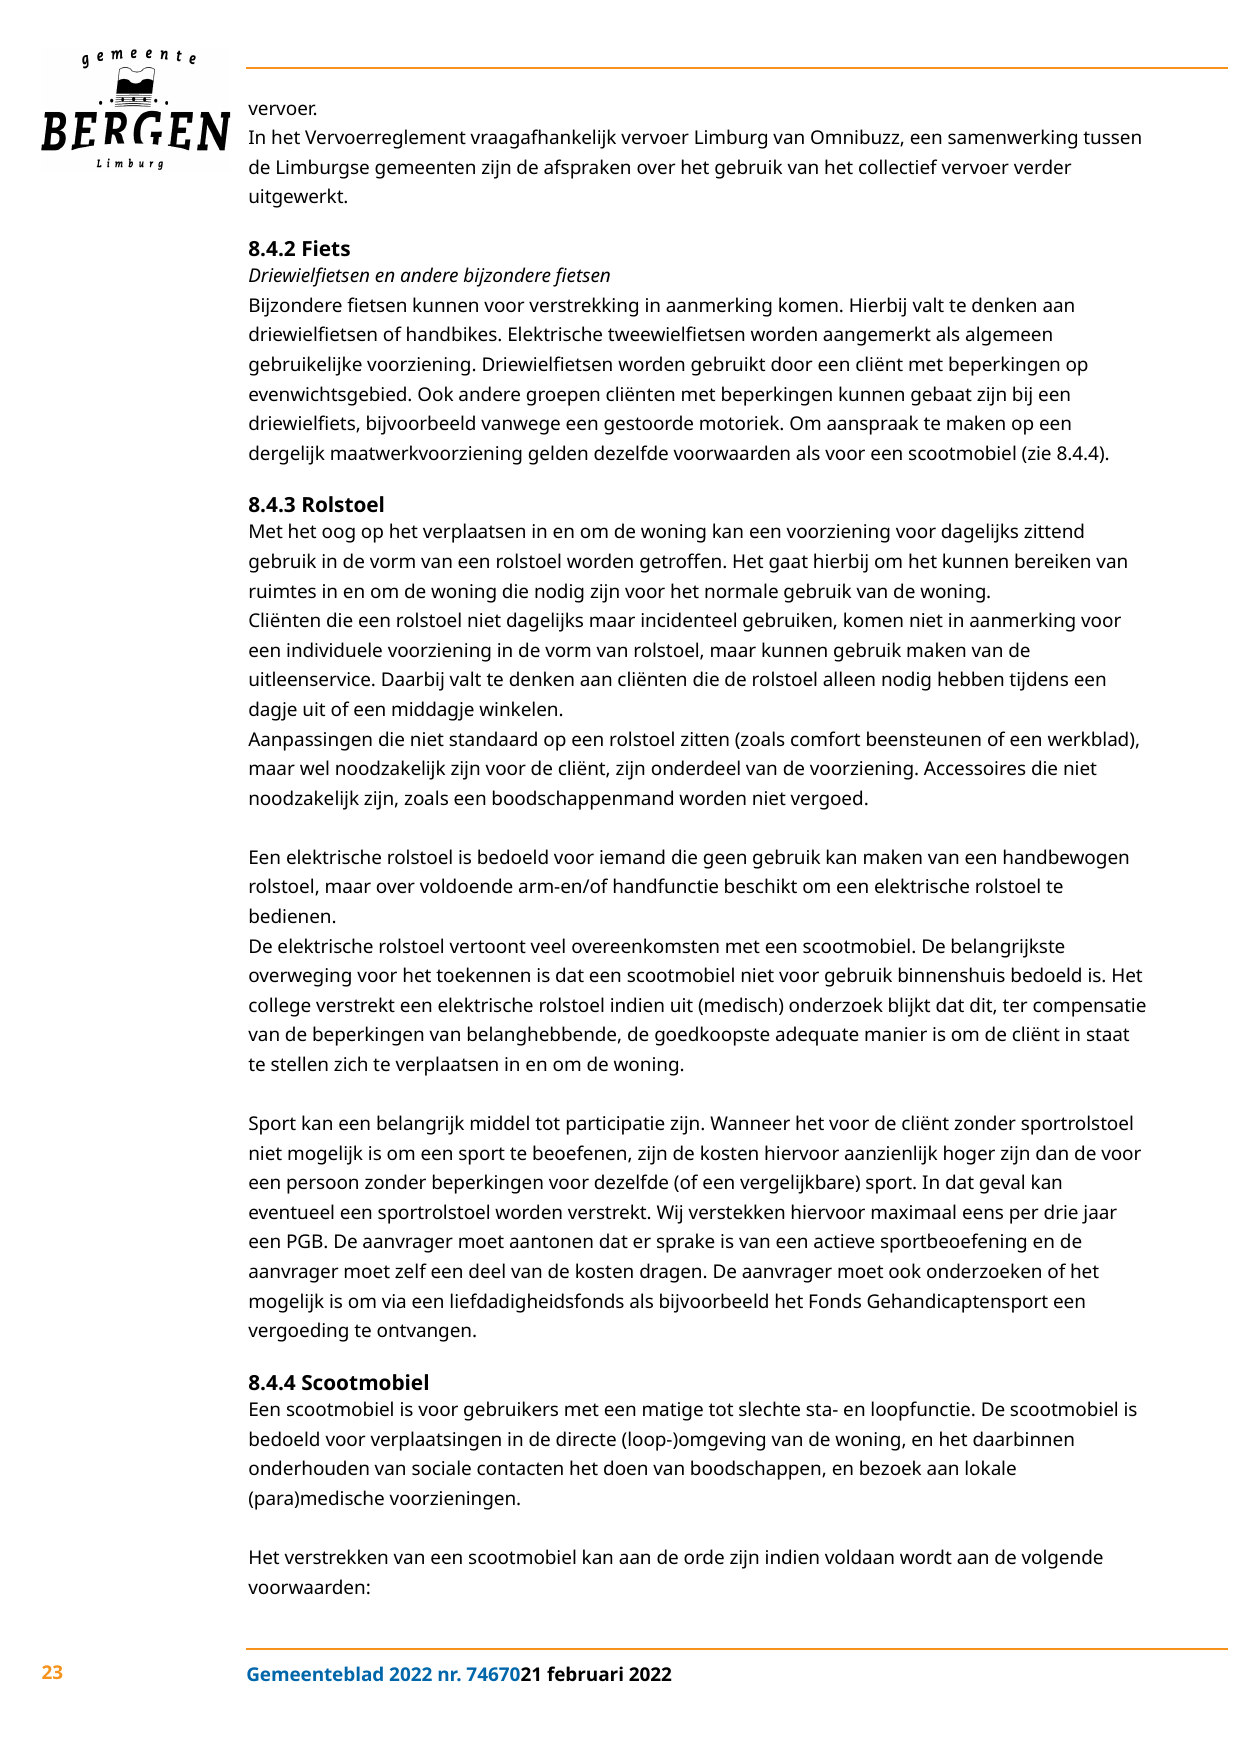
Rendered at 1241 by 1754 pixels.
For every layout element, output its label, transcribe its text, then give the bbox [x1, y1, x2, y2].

text 8.4.2 Fiets [248, 234, 1152, 262]
text Bijzondere fietsen kunnen voor verstrekking in aanmerking komen. Hierbij valt te denken aan [248, 292, 1152, 318]
text Een elektrische rolstoel is bedoeld voor iemand die geen gebruik kan maken van een handbewogen rolstoel, maar over voldoende arm-en/of handfunctie beschikt om een elektrische rolstoel te bedienen. [248, 844, 1152, 929]
text Driewielfietsen en andere bijzondere fietsen [248, 262, 1152, 288]
text vervoer. [248, 95, 1152, 121]
text Aanpassingen die niet standaard op een rolstoel zitten (zoals comfort beensteunen of een werkblad), maar wel noodzakelijk zijn voor de cliënt, zijn onderdeel van de voorziening. Accessoires die niet noodzakelijk zijn, zoals een boodschappenmand worden niet vergoed. [248, 726, 1152, 811]
text driewielfietsen of handbikes. Elektrische tweewielfietsen worden aangemerkt als algemeen [248, 322, 1152, 347]
picture [41, 47, 231, 172]
text Een scootmobiel is voor gebruikers met een matige tot slechte sta- en loopfunctie. De scootmobiel is bedoeld voor verplaatsingen in de directe (loop-)omgeving van de woning, en het daarbinnen onderhouden van sociale contacten het doen van boodschappen, en bezoek aan lokale (para)medische voorzieningen. [248, 1396, 1152, 1511]
text Met het oog op het verplaatsen in en om de woning kan een voorziening voor dagelijks zittend gebruik in de vorm van een rolstoel worden getroffen. Het gaat hierbij om het kunnen bereiken van ruimtes in en om de woning die nodig zijn voor het normale gebruik van de woning. [248, 519, 1152, 604]
text In het Vervoerreglement vraagafhankelijk vervoer Limburg van Omnibuzz, een samenwerking tussen de Limburgse gemeenten zijn de afspraken over het gebruik van het collectief vervoer verder uitgewerkt. [248, 124, 1152, 209]
text gebruikelijke voorziening. Driewielfietsen worden gebruikt door een cliënt met beperkingen op evenwichtsgebied. Ook andere groepen cliënten met beperkingen kunnen gebaat zijn bij een driewielfiets, bijvoorbeeld vanwege een gestoorde motoriek. Om aanspraak te maken op een dergelijk maatwerkvoorziening gelden dezelfde voorwaarden als voor een scootmobiel (zie 8.4.4). [248, 351, 1152, 466]
text 8.4.3 Rolstoel [248, 490, 1152, 519]
text 8.4.4 Scootmobiel [248, 1368, 1152, 1396]
text Sport kan een belangrijk middel tot participatie zijn. Wanneer het voor de cliënt zonder sportrolstoel niet mogelijk is om een sport te beoefenen, zijn de kosten hiervoor aanzienlijk hoger zijn dan de voor een persoon zonder beperkingen voor dezelfde (of een vergelijkbare) sport. In dat geval kan eventueel een sportrolstoel worden verstrekt. Wij verstekken hiervoor maximaal eens per drie jaar een PGB. De aanvrager moet aantonen dat er sprake is van een actieve sportbeoefening en de aanvrager moet zelf een deel van de kosten dragen. De aanvrager moet ook onderzoeken of het mogelijk is om via een liefdadigheidsfonds als bijvoorbeeld het Fonds Gehandicaptensport een vergoeding te ontvangen. [248, 1110, 1152, 1343]
text De elektrische rolstoel vertoont veel overeenkomsten met een scootmobiel. De belangrijkste overweging voor het toekennen is dat een scootmobiel niet voor gebruik binnenshuis bedoeld is. Het college verstrekt een elektrische rolstoel indien uit (medisch) onderzoek blijkt dat dit, ter compensatie van de beperkingen van belanghebbende, de goedkoopste adequate manier is om de cliënt in staat te stellen zich te verplaatsen in en om de woning. [248, 933, 1152, 1077]
text Cliënten die een rolstoel niet dagelijks maar incidenteel gebruiken, komen niet in aanmerking voor een individuele voorziening in de vorm van rolstoel, maar kunnen gebruik maken van de uitleenservice. Daarbij valt te denken aan cliënten die de rolstoel alleen nodig hebben tijdens een dagje uit of een middagje winkelen. [248, 607, 1152, 722]
text Het verstrekken van een scootmobiel kan aan de orde zijn indien voldaan wordt aan de volgende voorwaarden: [248, 1544, 1152, 1599]
